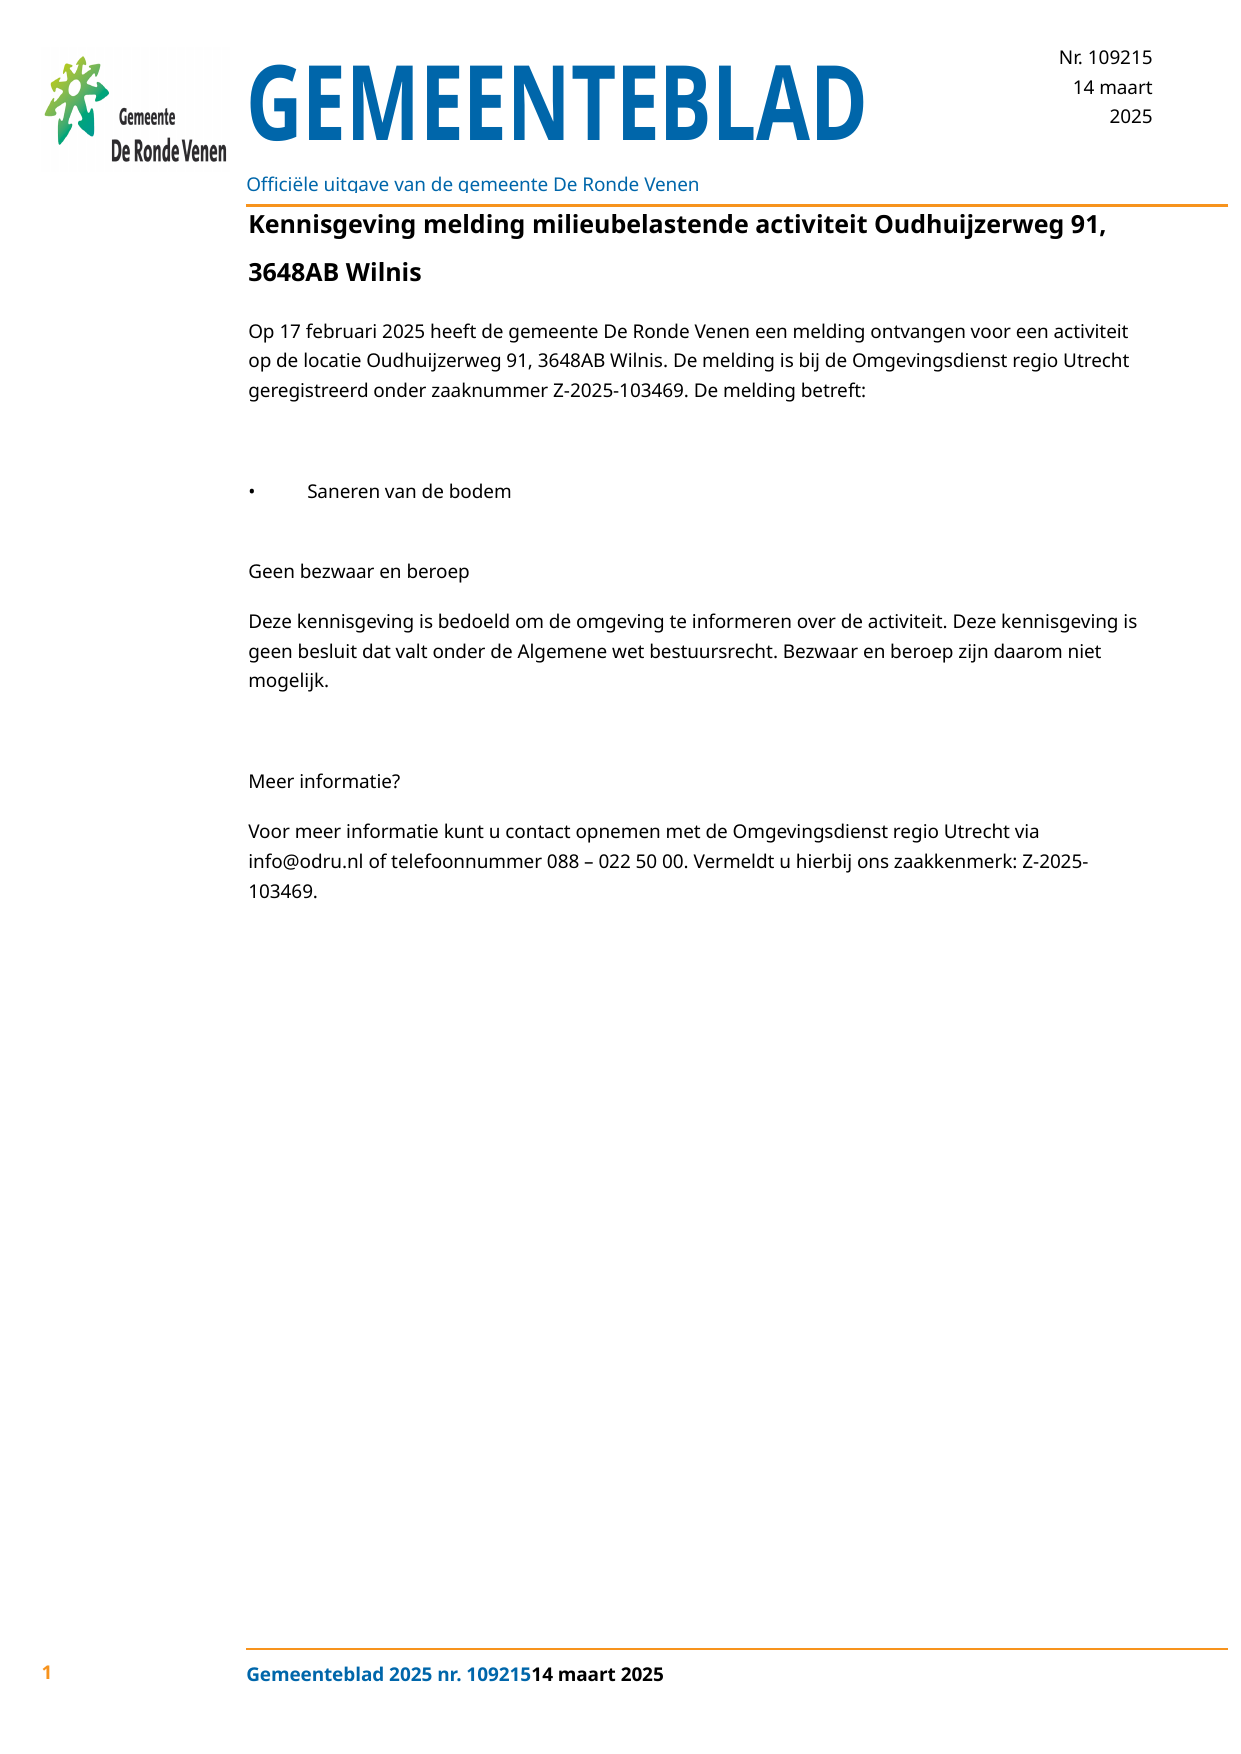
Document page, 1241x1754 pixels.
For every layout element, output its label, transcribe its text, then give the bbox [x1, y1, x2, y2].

list Saneren van de bodem [248, 478, 1152, 504]
text Deze kennisgeving is bedoeld om de omgeving te informeren over de activiteit. Deze kennisgeving is geen besluit dat valt onder de Algemene wet bestuursrecht. Bezwaar en beroep zijn daarom niet mogelijk. [248, 608, 1152, 693]
text Geen bezwaar en beroep [248, 558, 1152, 584]
text Meer informatie? [248, 768, 1152, 794]
text Kennisgeving melding milieubelastende activiteit Oudhuijzerweg 91, 3648AB Wilnis [248, 207, 1152, 288]
text Voor meer informatie kunt u contact opnemen met de Omgevingsdienst regio Utrecht via info@odru.nl of telefoonnummer 088 – 022 50 00. Vermeldt u hierbij ons zaakkenmerk: Z-2025-103469. [248, 819, 1152, 904]
text Op 17 februari 2025 heeft de gemeente De Ronde Venen een melding ontvangen voor een activiteit op de locatie Oudhuijzerweg 91, 3648AB Wilnis. De melding is bij de Omgevingsdienst regio Utrecht geregistreerd onder zaaknummer Z-2025-103469. De melding betreft: [248, 318, 1152, 403]
picture [41, 47, 231, 172]
